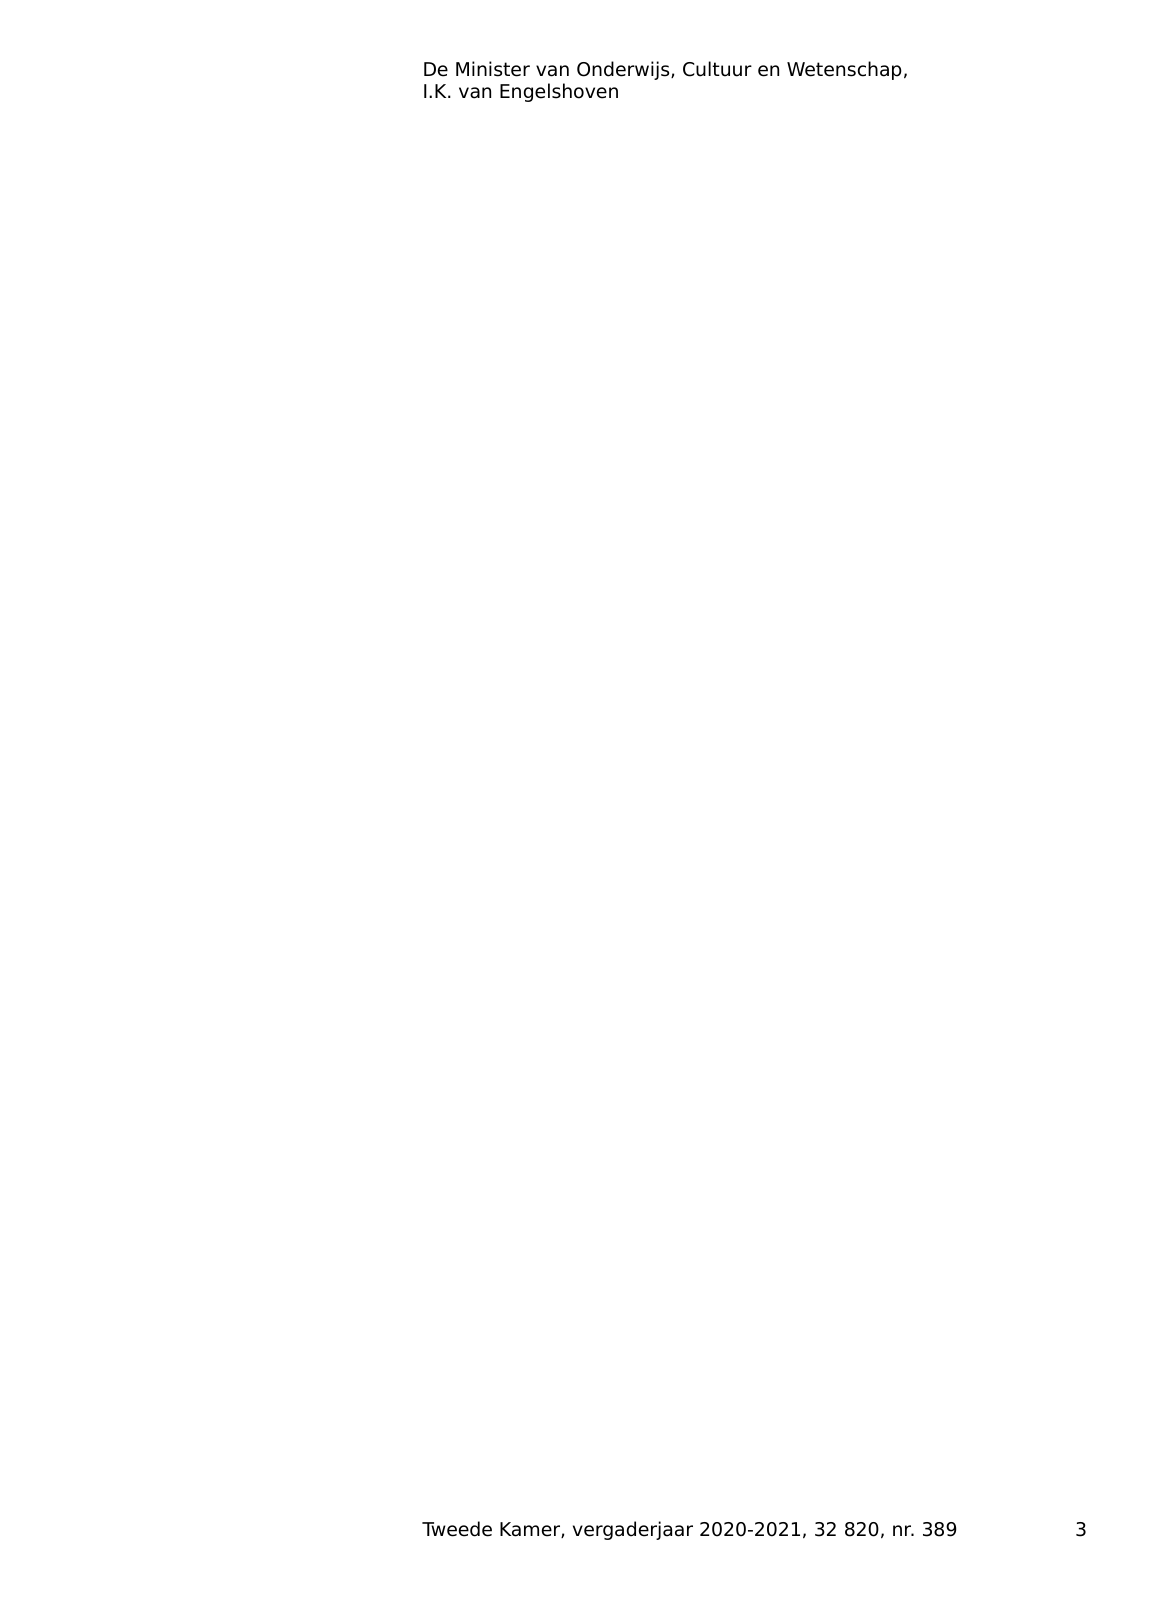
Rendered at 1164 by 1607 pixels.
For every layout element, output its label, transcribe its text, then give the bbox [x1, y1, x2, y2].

text De Minister van Onderwijs, Cultuur en Wetenschap, I.K. van Engelshoven [422, 59, 1087, 103]
